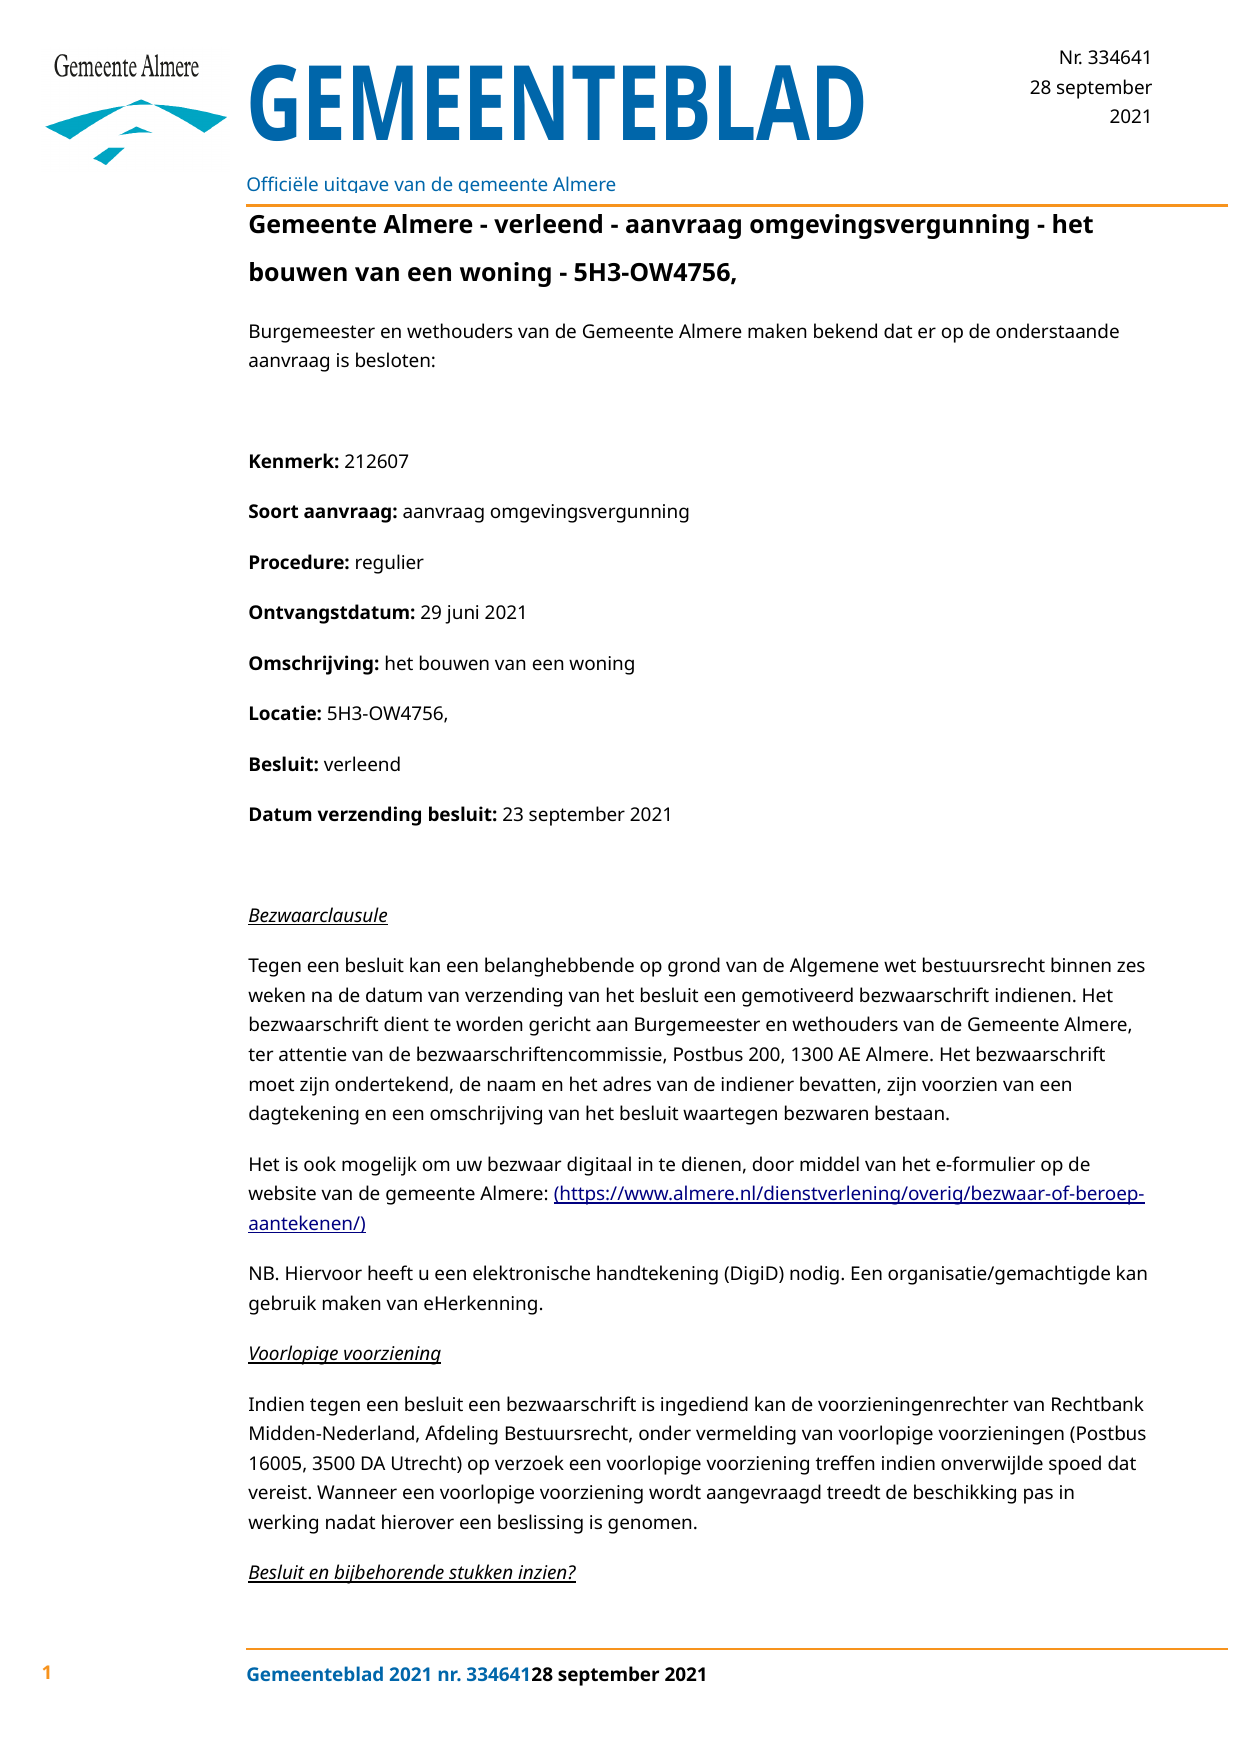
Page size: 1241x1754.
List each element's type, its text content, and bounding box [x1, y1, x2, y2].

text Datum verzending besluit: 23 september 2021 [248, 801, 1152, 827]
text Burgemeester en wethouders van de Gemeente Almere maken bekend dat er op de onderstaande aanvraag is besloten: [248, 318, 1152, 373]
text Voorlopige voorziening [248, 1340, 1152, 1366]
text Ontvangstdatum: 29 juni 2021 [248, 599, 1152, 625]
text Besluit: verleend [248, 751, 1152, 777]
text Locatie: 5H3-OW4756, [248, 700, 1152, 726]
text Kenmerk: 212607 [248, 448, 1152, 474]
text Het is ook mogelijk om uw bezwaar digitaal in te dienen, door middel van het e-formulier op de website van de gemeente Almere: (https://www.almere.nl/dienstverlening/overig/bezwaar-of-beroep-aantekenen/) [248, 1151, 1152, 1236]
text Bezwaarclausule [248, 902, 1152, 928]
text Gemeente Almere - verleend - aanvraag omgevingsvergunning - het bouwen van een woning - 5H3-OW4756, [248, 207, 1152, 288]
text Procedure: regulier [248, 549, 1152, 575]
text Besluit en bijbehorende stukken inzien? [248, 1559, 1152, 1585]
text NB. Hiervoor heeft u een elektronische handtekening (DigiD) nodig. Een organisatie/gemachtigde kan gebruik maken van eHerkenning. [248, 1260, 1152, 1316]
text Omschrijving: het bouwen van een woning [248, 650, 1152, 676]
text Soort aanvraag: aanvraag omgevingsvergunning [248, 499, 1152, 524]
text Tegen een besluit kan een belanghebbende op grond van de Algemene wet bestuursrecht binnen zes weken na de datum van verzending van het besluit een gemotiveerd bezwaarschrift indienen. Het bezwaarschrift dient te worden gericht aan Burgemeester en wethouders van de Gemeente Almere, ter attentie van de bezwaarschriftencommissie, Postbus 200, 1300 AE Almere. Het bezwaarschrift moet zijn ondertekend, de naam en het adres van de indiener bevatten, zijn voorzien van een dagtekening en een omschrijving van het besluit waartegen bezwaren bestaan. [248, 952, 1152, 1126]
text Indien tegen een besluit een bezwaarschrift is ingediend kan de voorzieningenrechter van Rechtbank Midden-Nederland, Afdeling Bestuursrecht, onder vermelding van voorlopige voorzieningen (Postbus 16005, 3500 DA Utrecht) op verzoek een voorlopige voorziening treffen indien onverwijlde spoed dat vereist. Wanneer een voorlopige voorziening wordt aangevraagd treedt de beschikking pas in werking nadat hierover een beslissing is genomen. [248, 1391, 1152, 1535]
picture [41, 47, 231, 172]
